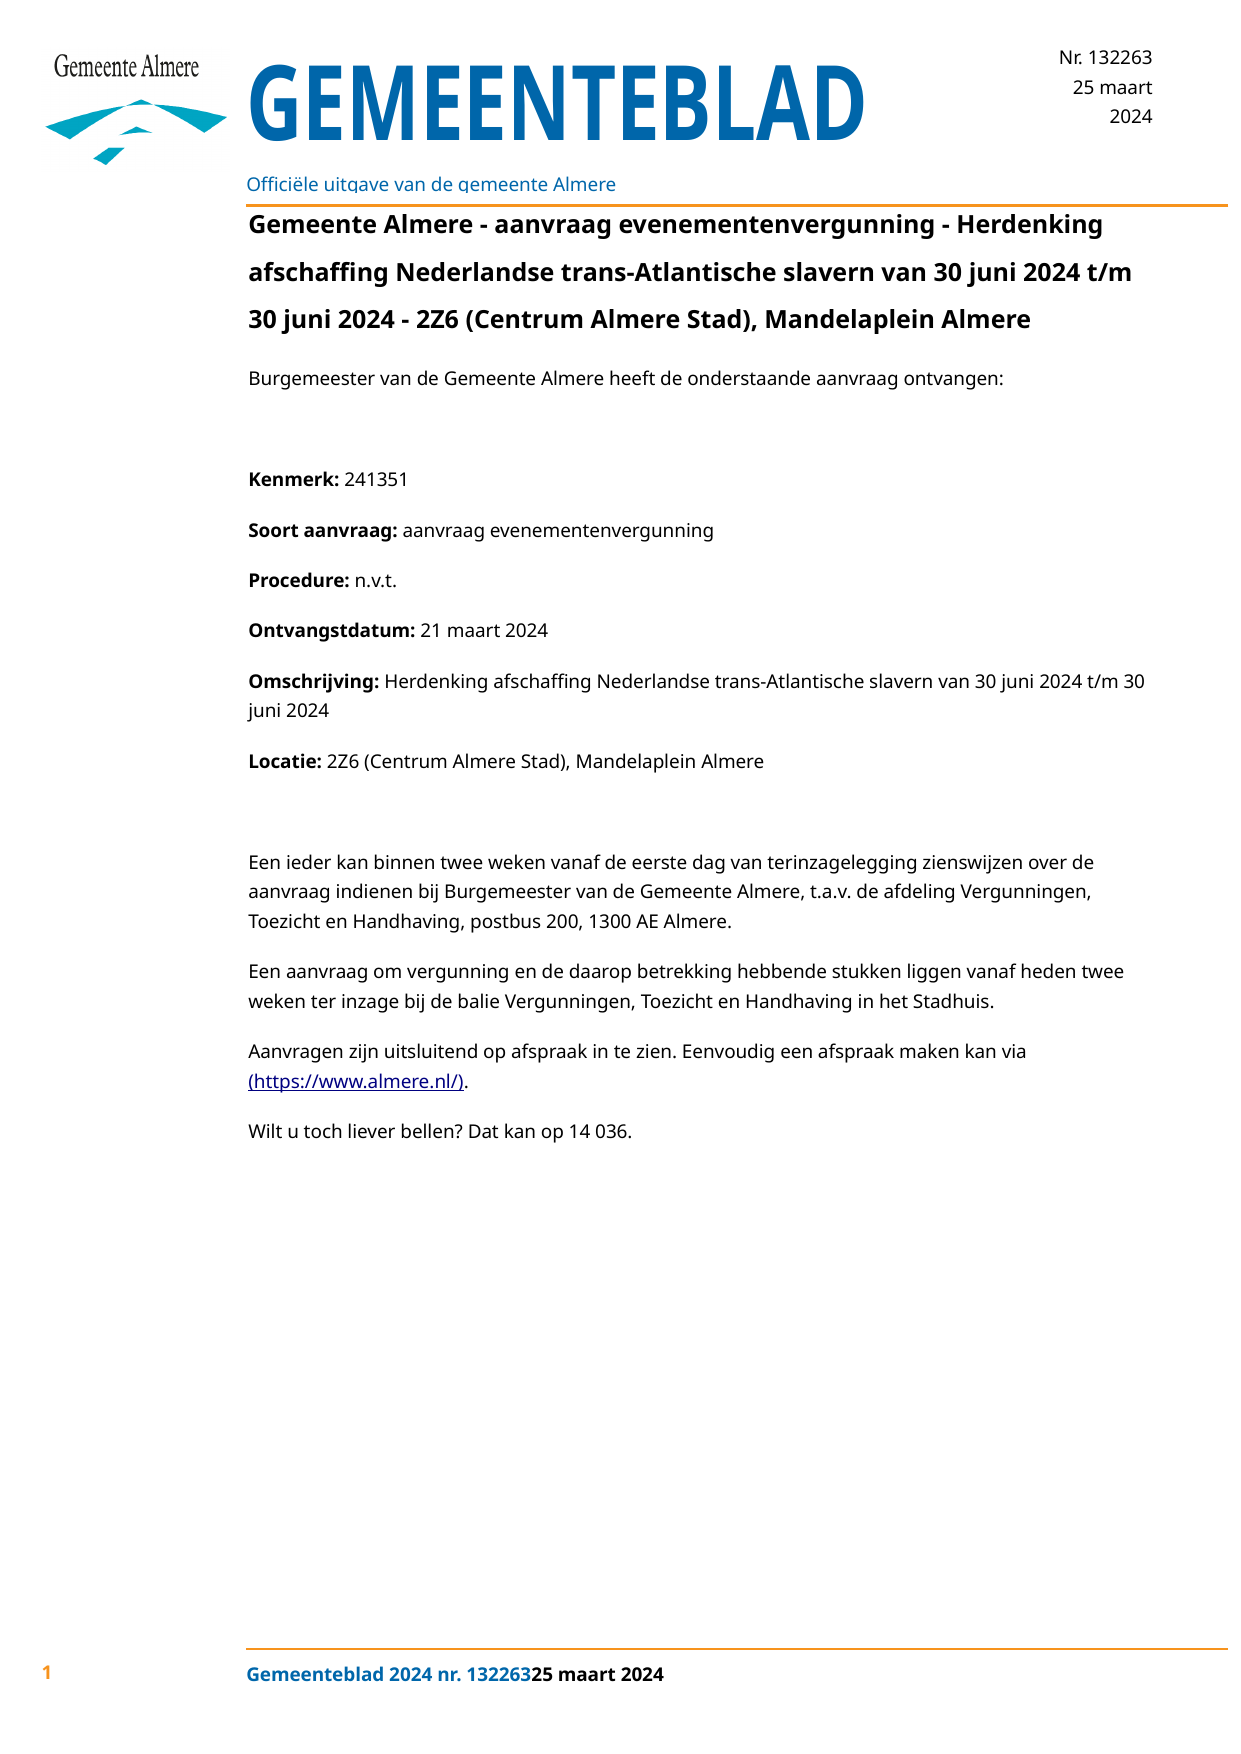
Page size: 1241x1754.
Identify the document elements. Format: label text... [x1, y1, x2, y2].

text Burgemeester van de Gemeente Almere heeft de onderstaande aanvraag ontvangen: [248, 366, 1152, 391]
text Soort aanvraag: aanvraag evenementenvergunning [248, 517, 1152, 542]
text Omschrijving: Herdenking afschaffing Nederlandse trans-Atlantische slavern van 30 juni 2024 t/m 30 juni 2024 [248, 668, 1152, 723]
text Een ieder kan binnen twee weken vanaf de eerste dag van terinzagelegging zienswijzen over de aanvraag indienen bij Burgemeester van de Gemeente Almere, t.a.v. de afdeling Vergunningen, Toezicht en Handhaving, postbus 200, 1300 AE Almere. [248, 849, 1152, 934]
text Gemeente Almere - aanvraag evenementenvergunning - Herdenking afschaffing Nederlandse trans-Atlantische slavern van 30 juni 2024 t/m 30 juni 2024 - 2Z6 (Centrum Almere Stad), Mandelaplein Almere [248, 207, 1152, 336]
text Ontvangstdatum: 21 maart 2024 [248, 618, 1152, 643]
text Wilt u toch liever bellen? Dat kan op 14 036. [248, 1118, 1152, 1144]
text Een aanvraag om vergunning en de daarop betrekking hebbende stukken liggen vanaf heden twee weken ter inzage bij de balie Vergunningen, Toezicht en Handhaving in het Stadhuis. [248, 958, 1152, 1014]
text Procedure: n.v.t. [248, 567, 1152, 593]
text Locatie: 2Z6 (Centrum Almere Stad), Mandelaplein Almere [248, 748, 1152, 774]
picture [41, 47, 231, 172]
text Aanvragen zijn uitsluitend op afspraak in te zien. Eenvoudig een afspraak maken kan via (https://www.almere.nl/). [248, 1038, 1152, 1094]
text Kenmerk: 241351 [248, 466, 1152, 492]
